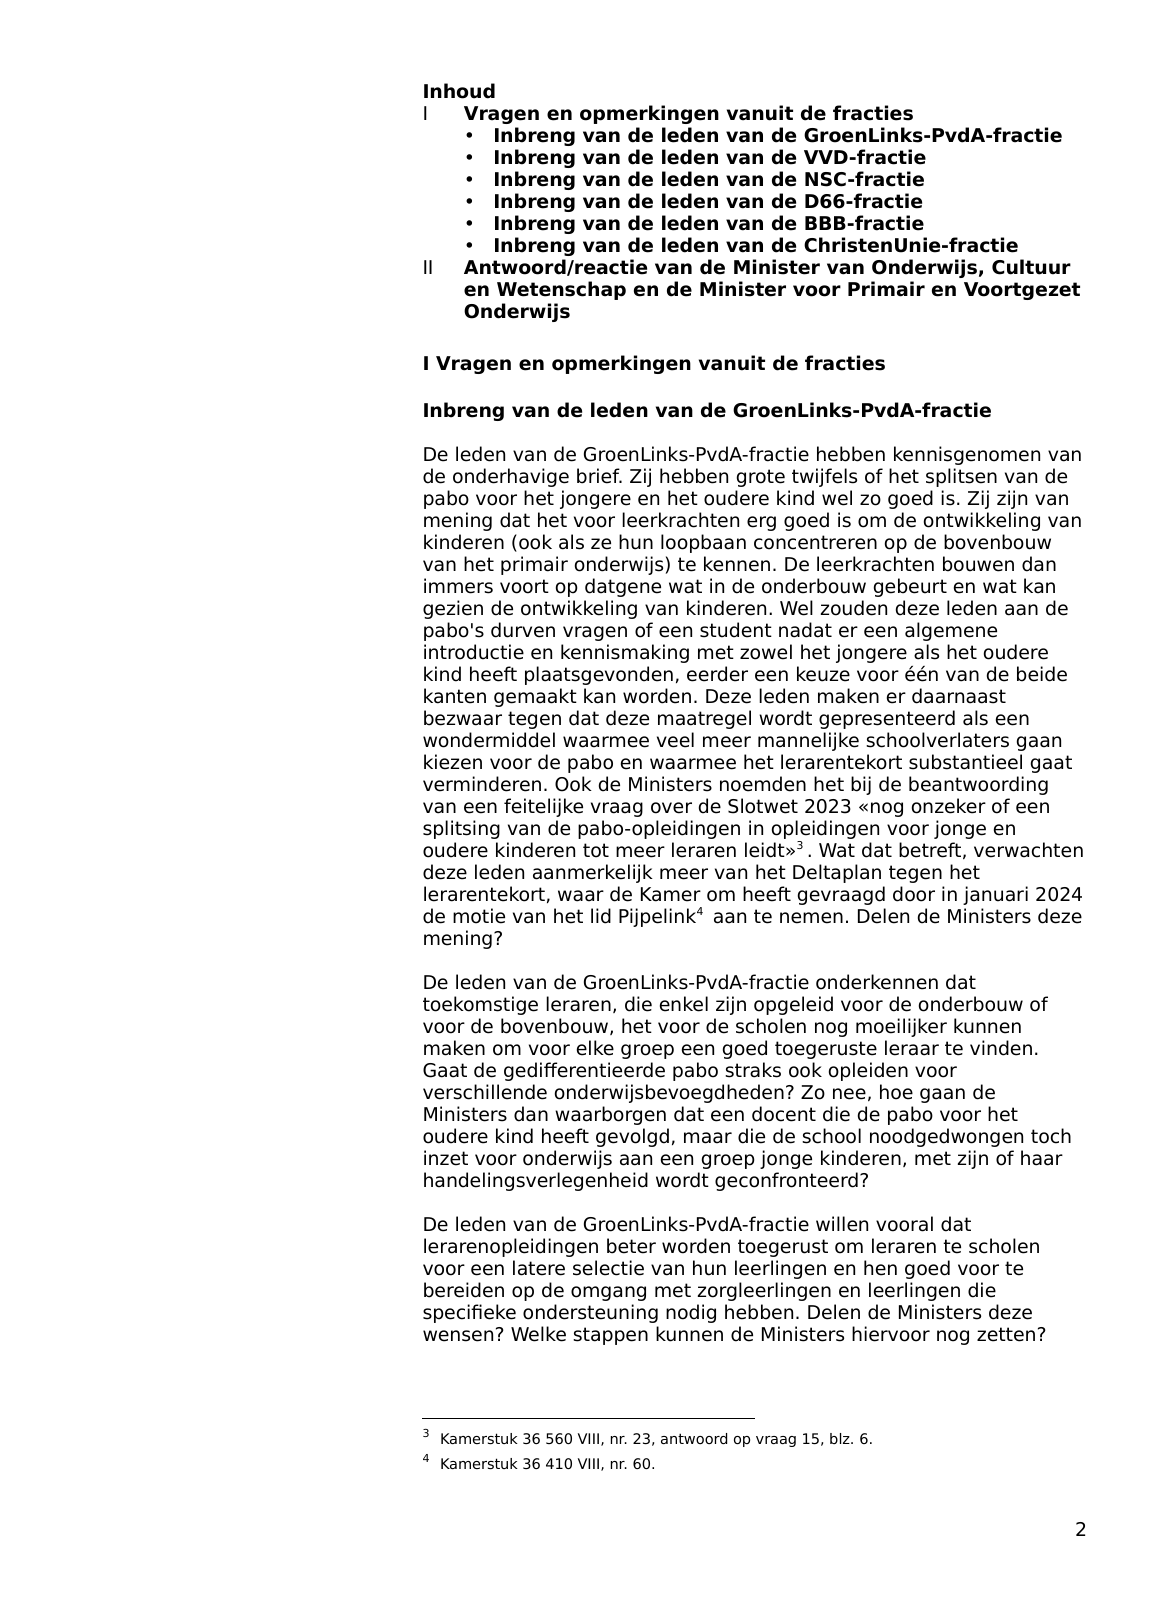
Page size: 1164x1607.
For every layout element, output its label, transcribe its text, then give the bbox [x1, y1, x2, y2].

text De leden van de GroenLinks-PvdA-fractie hebben kennisgenomen van de onderhavige brief. Zij hebben grote twijfels of het splitsen van de pabo voor het jongere en het oudere kind wel zo goed is. Zij zijn van mening dat het voor leerkrachten erg goed is om de ontwikkeling van kinderen (ook als ze hun loopbaan concentreren op de bovenbouw van het primair onderwijs) te kennen. De leerkrachten bouwen dan immers voort op datgene wat in de onderbouw gebeurt en wat kan gezien de ontwikkeling van kinderen. Wel zouden deze leden aan de pabo's durven vragen of een student nadat er een algemene introductie en kennismaking met zowel het jongere als het oudere kind heeft plaatsgevonden, eerder een keuze voor één van de beide kanten gemaakt kan worden. Deze leden maken er daarnaast bezwaar tegen dat deze maatregel wordt gepresenteerd als een wondermiddel waarmee veel meer mannelijke schoolverlaters gaan kiezen voor de pabo en waarmee het lerarentekort substantieel gaat verminderen. Ook de Ministers noemden het bij de beantwoording van een feitelijke vraag over de Slotwet 2023 «nog onzeker of een splitsing van de pabo-opleidingen in opleidingen voor jonge en oudere kinderen tot meer leraren leidt». Wat dat betreft, verwachten deze leden aanmerkelijk meer van het Deltaplan tegen het lerarentekort, waar de Kamer om heeft gevraagd door in januari 2024 de motie van het lid Pijpelink aan te nemen. Delen de Ministers deze mening? [422, 444, 1087, 950]
text • Inbreng van de leden van de D66-fractie [464, 191, 1087, 213]
text • Inbreng van de leden van de NSC-fractie [464, 169, 1087, 191]
text • Inbreng van de leden van de VVD-fractie [464, 147, 1087, 169]
subtitle Inbreng van de leden van de GroenLinks-PvdA-fractie [422, 400, 1087, 422]
subtitle Inhoud [422, 81, 1087, 103]
subtitle I Vragen en opmerkingen vanuit de fracties [422, 353, 1087, 375]
text I Vragen en opmerkingen vanuit de fracties [422, 103, 1087, 125]
text • Inbreng van de leden van de ChristenUnie-fractie [464, 235, 1087, 257]
text Kamerstuk 36 410 VIII, nr. 60. [422, 1452, 1087, 1474]
text De leden van de GroenLinks-PvdA-fractie onderkennen dat toekomstige leraren, die enkel zijn opgeleid voor de onderbouw of voor de bovenbouw, het voor de scholen nog moeilijker kunnen maken om voor elke groep een goed toegeruste leraar te vinden. Gaat de gedifferentieerde pabo straks ook opleiden voor verschillende onderwijsbevoegdheden? Zo nee, hoe gaan de Ministers dan waarborgen dat een docent die de pabo voor het oudere kind heeft gevolgd, maar die de school noodgedwongen toch inzet voor onderwijs aan een groep jonge kinderen, met zijn of haar handelingsverlegenheid wordt geconfronteerd? [422, 972, 1087, 1192]
text • Inbreng van de leden van de GroenLinks-PvdA-fractie [464, 125, 1087, 147]
text • Inbreng van de leden van de BBB-fractie [464, 213, 1087, 235]
text Kamerstuk 36 560 VIII, nr. 23, antwoord op vraag 15, blz. 6. [422, 1427, 1087, 1449]
text De leden van de GroenLinks-PvdA-fractie willen vooral dat lerarenopleidingen beter worden toegerust om leraren te scholen voor een latere selectie van hun leerlingen en hen goed voor te bereiden op de omgang met zorgleerlingen en leerlingen die specifieke ondersteuning nodig hebben. Delen de Ministers deze wensen? Welke stappen kunnen de Ministers hiervoor nog zetten? [422, 1214, 1087, 1346]
text II Antwoord/reactie van de Minister van Onderwijs, Cultuur en Wetenschap en de Minister voor Primair en Voortgezet Onderwijs [422, 257, 1087, 323]
